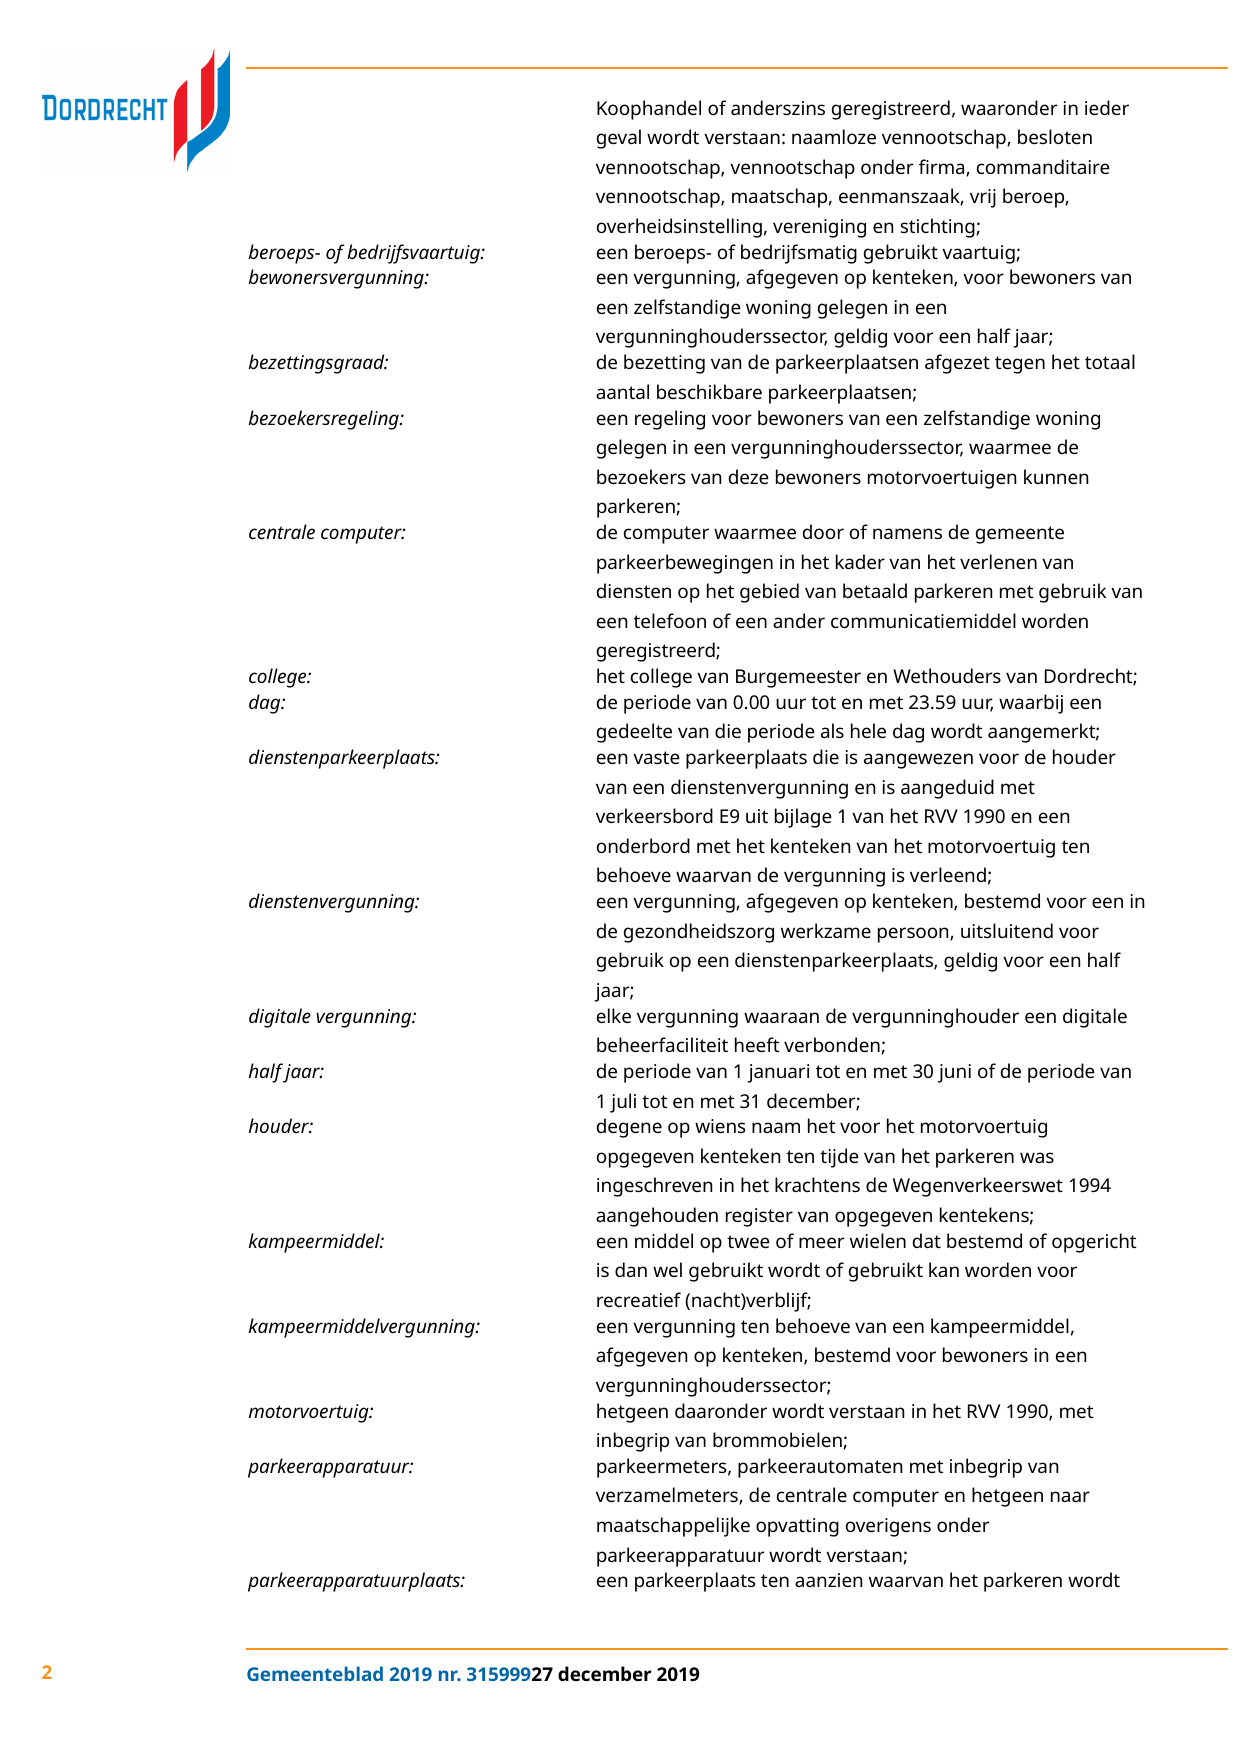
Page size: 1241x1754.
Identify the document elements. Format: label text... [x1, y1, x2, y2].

table_cell bezoekersregeling: [248, 405, 596, 519]
table_cell bezettingsgraad: [248, 350, 596, 405]
table_cell de computer waarmee door of namens de gemeente parkeerbewegingen in het kader van het verlenen van diensten op het gebied van betaald parkeren met gebruik van een telefoon of een ander communicatiemiddel worden geregistreerd; [596, 519, 1152, 663]
table_cell een vergunning, afgegeven op kenteken, voor bewoners van een zelfstandige woning gelegen in een vergunninghouderssector, geldig voor een half jaar; [596, 265, 1152, 349]
table_cell een beroeps- of bedrijfsmatig gebruikt vaartuig; [596, 239, 1152, 264]
table_cell motorvoertuig: [248, 1398, 596, 1453]
table_cell parkeerapparatuur: [248, 1453, 596, 1568]
table_cell dag: [248, 689, 596, 744]
table_cell een vergunning ten behoeve van een kampeermiddel, afgegeven op kenteken, bestemd voor bewoners in een vergunninghouderssector; [596, 1313, 1152, 1398]
table_cell elke vergunning waaraan de vergunninghouder een digitale beheerfaciliteit heeft verbonden; [596, 1003, 1152, 1058]
table_cell [248, 95, 596, 239]
table_cell half jaar: [248, 1058, 596, 1113]
table_cell dienstenparkeerplaats: [248, 744, 596, 888]
table_cell de periode van 1 januari tot en met 30 juni of de periode van 1 juli tot en met 31 december; [596, 1058, 1152, 1113]
table_cell een regeling voor bewoners van een zelfstandige woning gelegen in een vergunninghouderssector, waarmee de bezoekers van deze bewoners motorvoertuigen kunnen parkeren; [596, 405, 1152, 519]
table_cell de periode van 0.00 uur tot en met 23.59 uur, waarbij een gedeelte van die periode als hele dag wordt aangemerkt; [596, 689, 1152, 744]
table_cell hetgeen daaronder wordt verstaan in het RVV 1990, met inbegrip van brommobielen; [596, 1398, 1152, 1453]
table_cell digitale vergunning: [248, 1003, 596, 1058]
table_cell kampeermiddel: [248, 1228, 596, 1313]
table_cell college: [248, 663, 596, 689]
table_cell houder: [248, 1114, 596, 1228]
table_cell een vergunning, afgegeven op kenteken, bestemd voor een in de gezondheidszorg werkzame persoon, uitsluitend voor gebruik op een dienstenparkeerplaats, geldig voor een half jaar; [596, 889, 1152, 1003]
table_cell bewonersvergunning: [248, 265, 596, 349]
table_cell het college van Burgemeester en Wethouders van Dordrecht; [596, 663, 1152, 689]
table_cell centrale computer: [248, 519, 596, 663]
picture [41, 47, 231, 172]
table_cell Koophandel of anderszins geregistreerd, waaronder in ieder geval wordt verstaan: naamloze vennootschap, besloten vennootschap, vennootschap onder firma, commanditaire vennootschap, maatschap, eenmanszaak, vrij beroep, overheidsinstelling, vereniging en stichting; [596, 95, 1152, 239]
table_cell een vaste parkeerplaats die is aangewezen voor de houder van een dienstenvergunning en is aangeduid met verkeersbord E9 uit bijlage 1 van het RVV 1990 en een onderbord met het kenteken van het motorvoertuig ten behoeve waarvan de vergunning is verleend; [596, 744, 1152, 888]
table_cell een middel op twee of meer wielen dat bestemd of opgericht is dan wel gebruikt wordt of gebruikt kan worden voor recreatief (nacht)verblijf; [596, 1228, 1152, 1313]
table_cell kampeermiddelvergunning: [248, 1313, 596, 1398]
table_cell degene op wiens naam het voor het motorvoertuig opgegeven kenteken ten tijde van het parkeren was ingeschreven in het krachtens de Wegenverkeerswet 1994 aangehouden register van opgegeven kentekens; [596, 1114, 1152, 1228]
table_cell parkeerapparatuurplaats: [248, 1568, 596, 1593]
table_cell de bezetting van de parkeerplaatsen afgezet tegen het totaal aantal beschikbare parkeerplaatsen; [596, 350, 1152, 405]
table_cell parkeermeters, parkeerautomaten met inbegrip van verzamelmeters, de centrale computer en hetgeen naar maatschappelijke opvatting overigens onder parkeerapparatuur wordt verstaan; [596, 1453, 1152, 1568]
table_cell beroeps- of bedrijfsvaartuig: [248, 239, 596, 264]
table_cell een parkeerplaats ten aanzien waarvan het parkeren wordt [596, 1568, 1152, 1593]
table_cell dienstenvergunning: [248, 889, 596, 1003]
